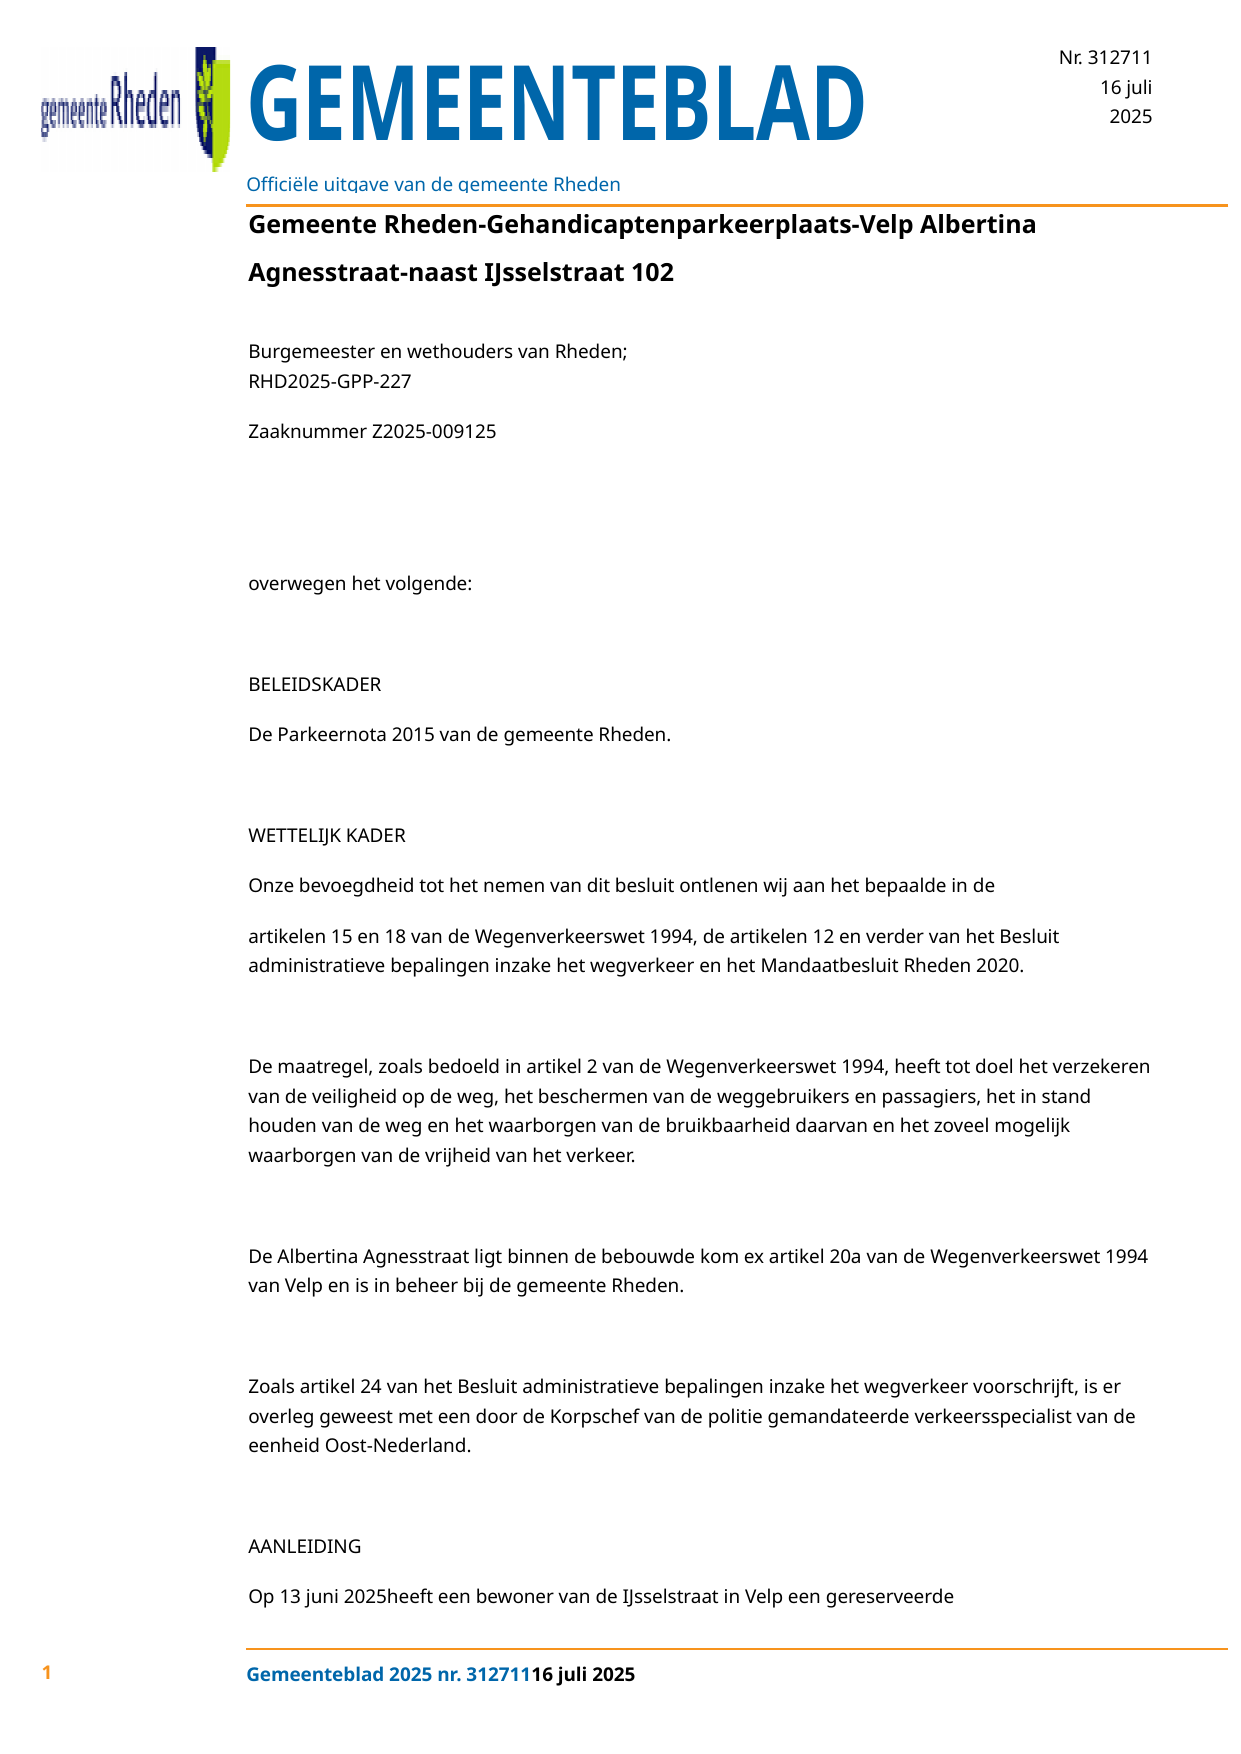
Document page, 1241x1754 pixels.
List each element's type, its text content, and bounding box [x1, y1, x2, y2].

text De Parkeernota 2015 van de gemeente Rheden. [248, 721, 1152, 747]
text WETTELIJK KADER [248, 822, 1152, 848]
picture [41, 47, 231, 172]
text Zaaknummer Z2025-009125 [248, 419, 1152, 444]
text AANLEIDING [248, 1533, 1152, 1559]
text overwegen het volgende: [248, 570, 1152, 596]
text RHD2025-GPP-227 [248, 368, 1152, 394]
text Gemeente Rheden-Gehandicaptenparkeerplaats-Velp Albertina Agnesstraat-naast IJsselstraat 102 [248, 207, 1152, 288]
text Burgemeester en wethouders van Rheden; [248, 339, 1152, 364]
text De Albertina Agnesstraat ligt binnen de bebouwde kom ex artikel 20a van de Wegenverkeerswet 1994 van Velp en is in beheer bij de gemeente Rheden. [248, 1243, 1152, 1298]
text Onze bevoegdheid tot het nemen van dit besluit ontlenen wij aan het bepaalde in de [248, 872, 1152, 898]
text artikelen 15 en 18 van de Wegenverkeerswet 1994, de artikelen 12 en verder van het Besluit administratieve bepalingen inzake het wegverkeer en het Mandaatbesluit Rheden 2020. [248, 923, 1152, 978]
text BELEIDSKADER [248, 671, 1152, 696]
text Op 13 juni 2025heeft een bewoner van de IJsselstraat in Velp een gereserveerde [248, 1584, 1152, 1609]
text Zoals artikel 24 van het Besluit administratieve bepalingen inzake het wegverkeer voorschrijft, is er overleg geweest met een door de Korpschef van de politie gemandateerde verkeersspecialist van de eenheid Oost-Nederland. [248, 1373, 1152, 1458]
text De maatregel, zoals bedoeld in artikel 2 van de Wegenverkeerswet 1994, heeft tot doel het verzekeren van de veiligheid op de weg, het beschermen van de weggebruikers en passagiers, het in stand houden van de weg en het waarborgen van de bruikbaarheid daarvan en het zoveel mogelijk waarborgen van de vrijheid van het verkeer. [248, 1053, 1152, 1168]
